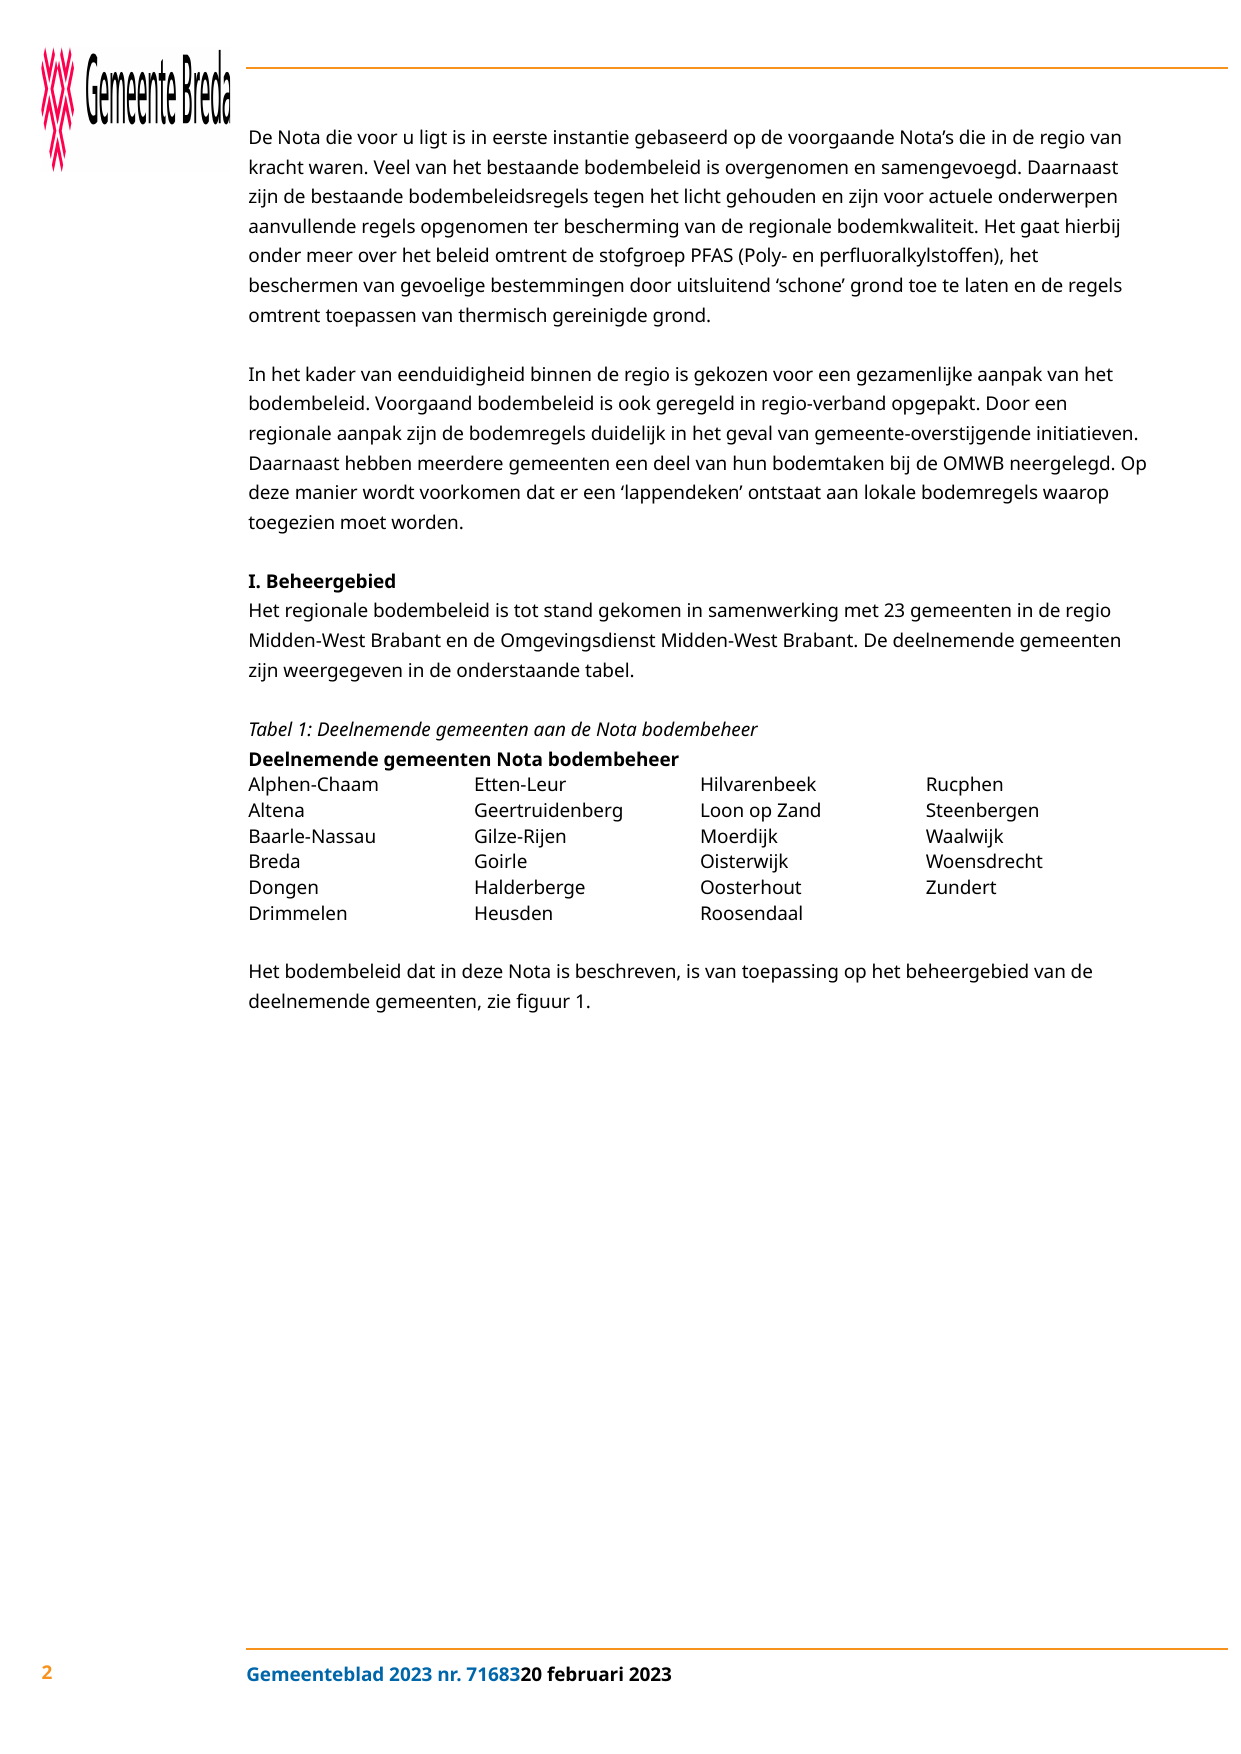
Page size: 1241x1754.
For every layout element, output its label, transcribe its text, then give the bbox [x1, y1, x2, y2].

table_cell Loon op Zand [700, 797, 926, 823]
table_cell [926, 900, 1152, 926]
table_cell Geertruidenberg [474, 797, 700, 823]
table_cell Baarle-Nassau [248, 823, 474, 849]
table_cell Steenbergen [926, 797, 1152, 823]
table_cell Hilvarenbeek [700, 771, 926, 797]
text Het bodembeleid dat in deze Nota is beschreven, is van toepassing op het beheergebied van de deelnemende gemeenten, zie figuur 1. [248, 959, 1152, 1014]
table_cell Oisterwijk [700, 849, 926, 874]
text De Nota die voor u ligt is in eerste instantie gebaseerd op de voorgaande Nota’s die in de regio van kracht waren. Veel van het bestaande bodembeleid is overgenomen en samengevoegd. Daarnaast zijn de bestaande bodembeleidsregels tegen het licht gehouden en zijn voor actuele onderwerpen aanvullende regels opgenomen ter bescherming van de regionale bodemkwaliteit. Het gaat hierbij onder meer over het beleid omtrent de stofgroep PFAS (Poly- en perfluoralkylstoffen), het beschermen van gevoelige bestemmingen door uitsluitend ‘schone’ grond toe te laten en de regels omtrent toepassen van thermisch gereinigde grond. [248, 124, 1152, 328]
table_cell Drimmelen [248, 900, 474, 926]
table_cell Waalwijk [926, 823, 1152, 849]
table_cell Goirle [474, 849, 700, 874]
table_cell Dongen [248, 874, 474, 900]
table_cell Moerdijk [700, 823, 926, 849]
text Het regionale bodembeleid is tot stand gekomen in samenwerking met 23 gemeenten in de regio Midden-West Brabant en de Omgevingsdienst Midden-West Brabant. De deelnemende gemeenten zijn weergegeven in de onderstaande tabel. [248, 598, 1152, 683]
table_cell Oosterhout [700, 874, 926, 900]
table_cell Rucphen [926, 771, 1152, 797]
table_cell Alphen-Chaam [248, 771, 474, 797]
picture [41, 47, 231, 172]
table_cell Altena [248, 797, 474, 823]
table_cell Roosendaal [700, 900, 926, 926]
table_cell Breda [248, 849, 474, 874]
table_header Deelnemende gemeenten Nota bodembeheer [248, 746, 1152, 771]
table_cell Halderberge [474, 874, 700, 900]
text Tabel 1: Deelnemende gemeenten aan de Nota bodembeheer [248, 716, 1152, 742]
table_cell Gilze-Rijen [474, 823, 700, 849]
table_cell Zundert [926, 874, 1152, 900]
text I. Beheergebied [248, 568, 1152, 594]
table_cell Woensdrecht [926, 849, 1152, 874]
text In het kader van eenduidigheid binnen de regio is gekozen voor een gezamenlijke aanpak van het bodembeleid. Voorgaand bodembeleid is ook geregeld in regio-verband opgepakt. Door een regionale aanpak zijn de bodemregels duidelijk in het geval van gemeente-overstijgende initiatieven. Daarnaast hebben meerdere gemeenten een deel van hun bodemtaken bij de OMWB neergelegd. Op deze manier wordt voorkomen dat er een ‘lappendeken’ ontstaat aan lokale bodemregels waarop toegezien moet worden. [248, 361, 1152, 535]
table_cell Etten-Leur [474, 771, 700, 797]
table_cell Heusden [474, 900, 700, 926]
